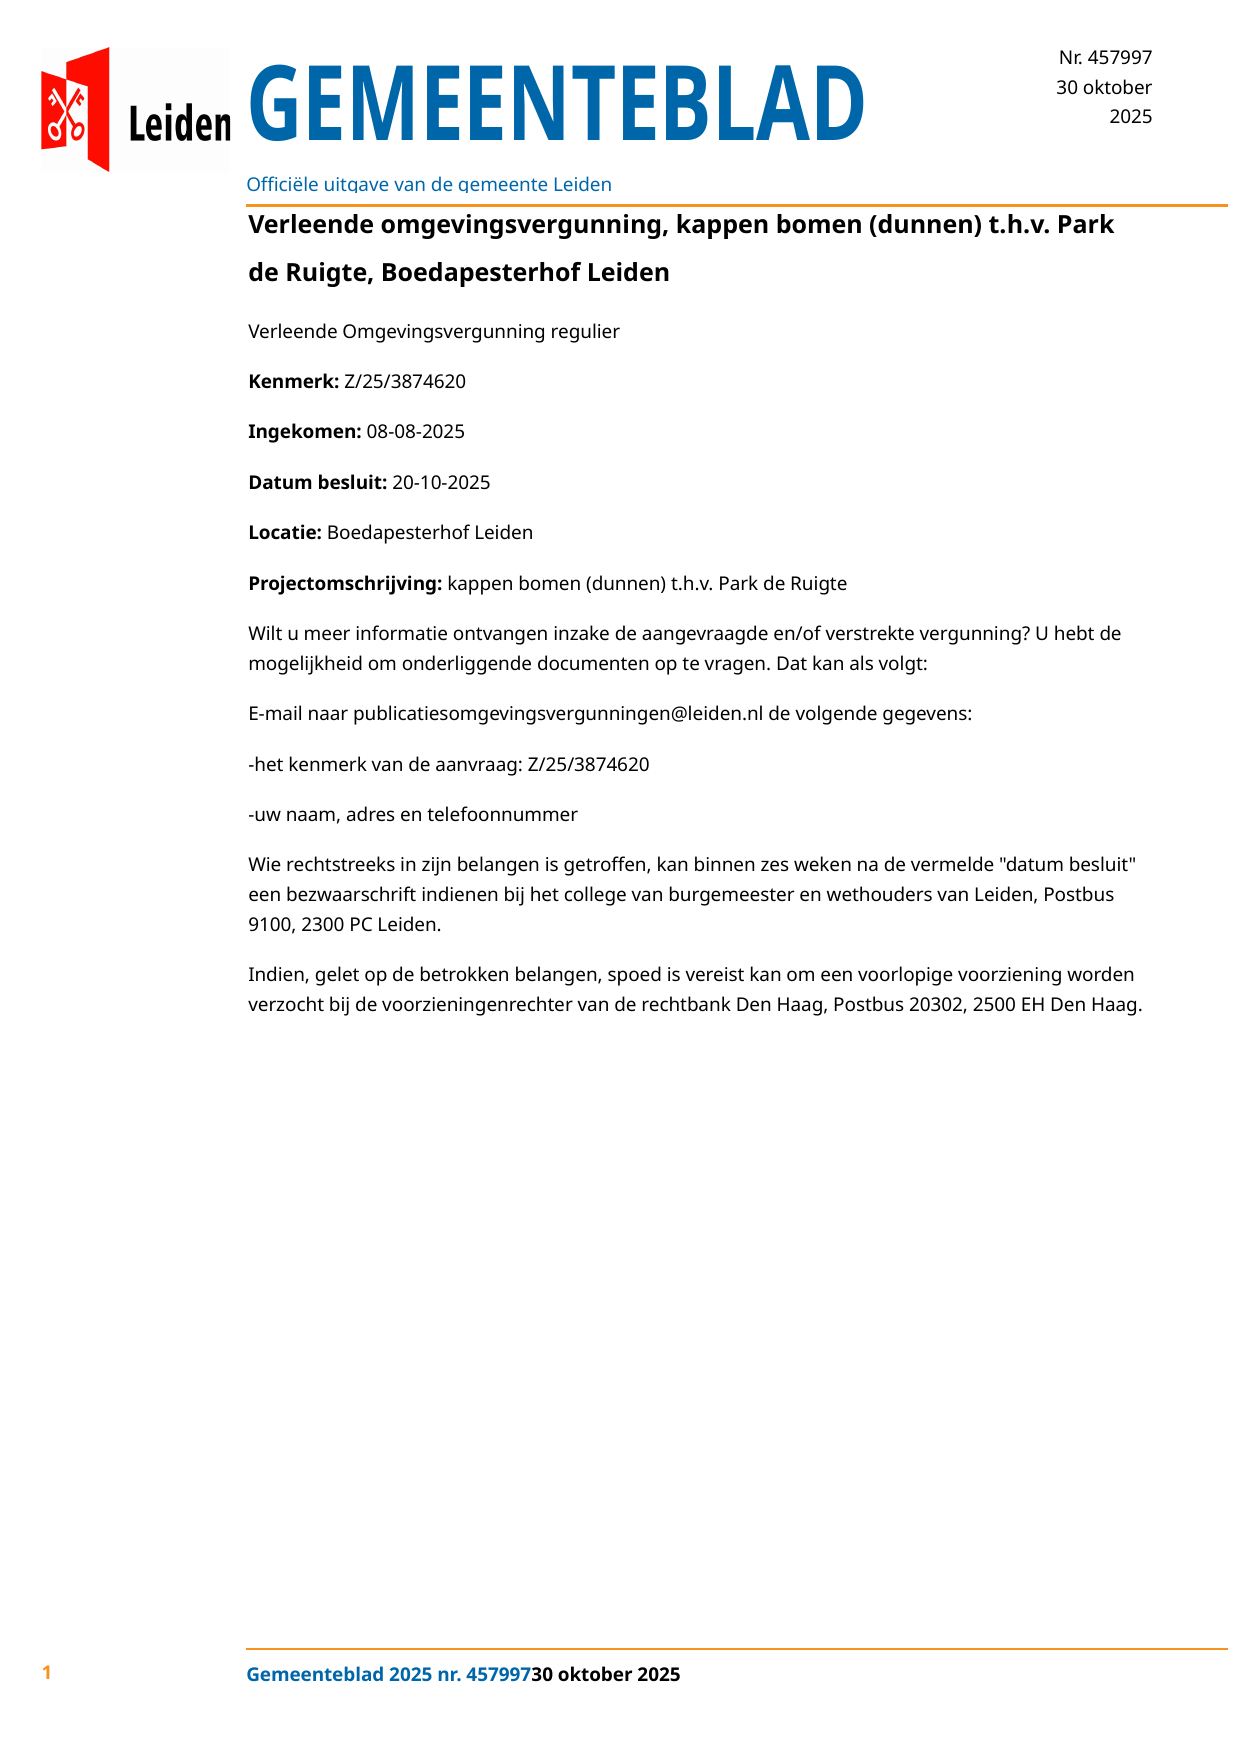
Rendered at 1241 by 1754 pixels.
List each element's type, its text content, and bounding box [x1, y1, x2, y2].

text -uw naam, adres en telefoonnummer [248, 801, 1152, 827]
text Locatie: Boedapesterhof Leiden [248, 519, 1152, 545]
text Indien, gelet op de betrokken belangen, spoed is vereist kan om een voorlopige voorziening worden verzocht bij de voorzieningenrechter van de rechtbank Den Haag, Postbus 20302, 2500 EH Den Haag. [248, 961, 1152, 1017]
text -het kenmerk van de aanvraag: Z/25/3874620 [248, 751, 1152, 777]
text Projectomschrijving: kappen bomen (dunnen) t.h.v. Park de Ruigte [248, 570, 1152, 596]
text Datum besluit: 20-10-2025 [248, 469, 1152, 495]
text Kenmerk: Z/25/3874620 [248, 368, 1152, 394]
text Wilt u meer informatie ontvangen inzake de aangevraagde en/of verstrekte vergunning? U hebt de mogelijkheid om onderliggende documenten op te vragen. Dat kan als volgt: [248, 620, 1152, 676]
text Ingekomen: 08-08-2025 [248, 419, 1152, 444]
text Verleende Omgevingsvergunning regulier [248, 318, 1152, 344]
text E-mail naar publicatiesomgevingsvergunningen@leiden.nl de volgende gegevens: [248, 700, 1152, 726]
text Verleende omgevingsvergunning, kappen bomen (dunnen) t.h.v. Park de Ruigte, Boedapesterhof Leiden [248, 207, 1152, 288]
picture [41, 47, 231, 172]
text Wie rechtstreeks in zijn belangen is getroffen, kan binnen zes weken na de vermelde "datum besluit" een bezwaarschrift indienen bij het college van burgemeester en wethouders van Leiden, Postbus 9100, 2300 PC Leiden. [248, 852, 1152, 937]
